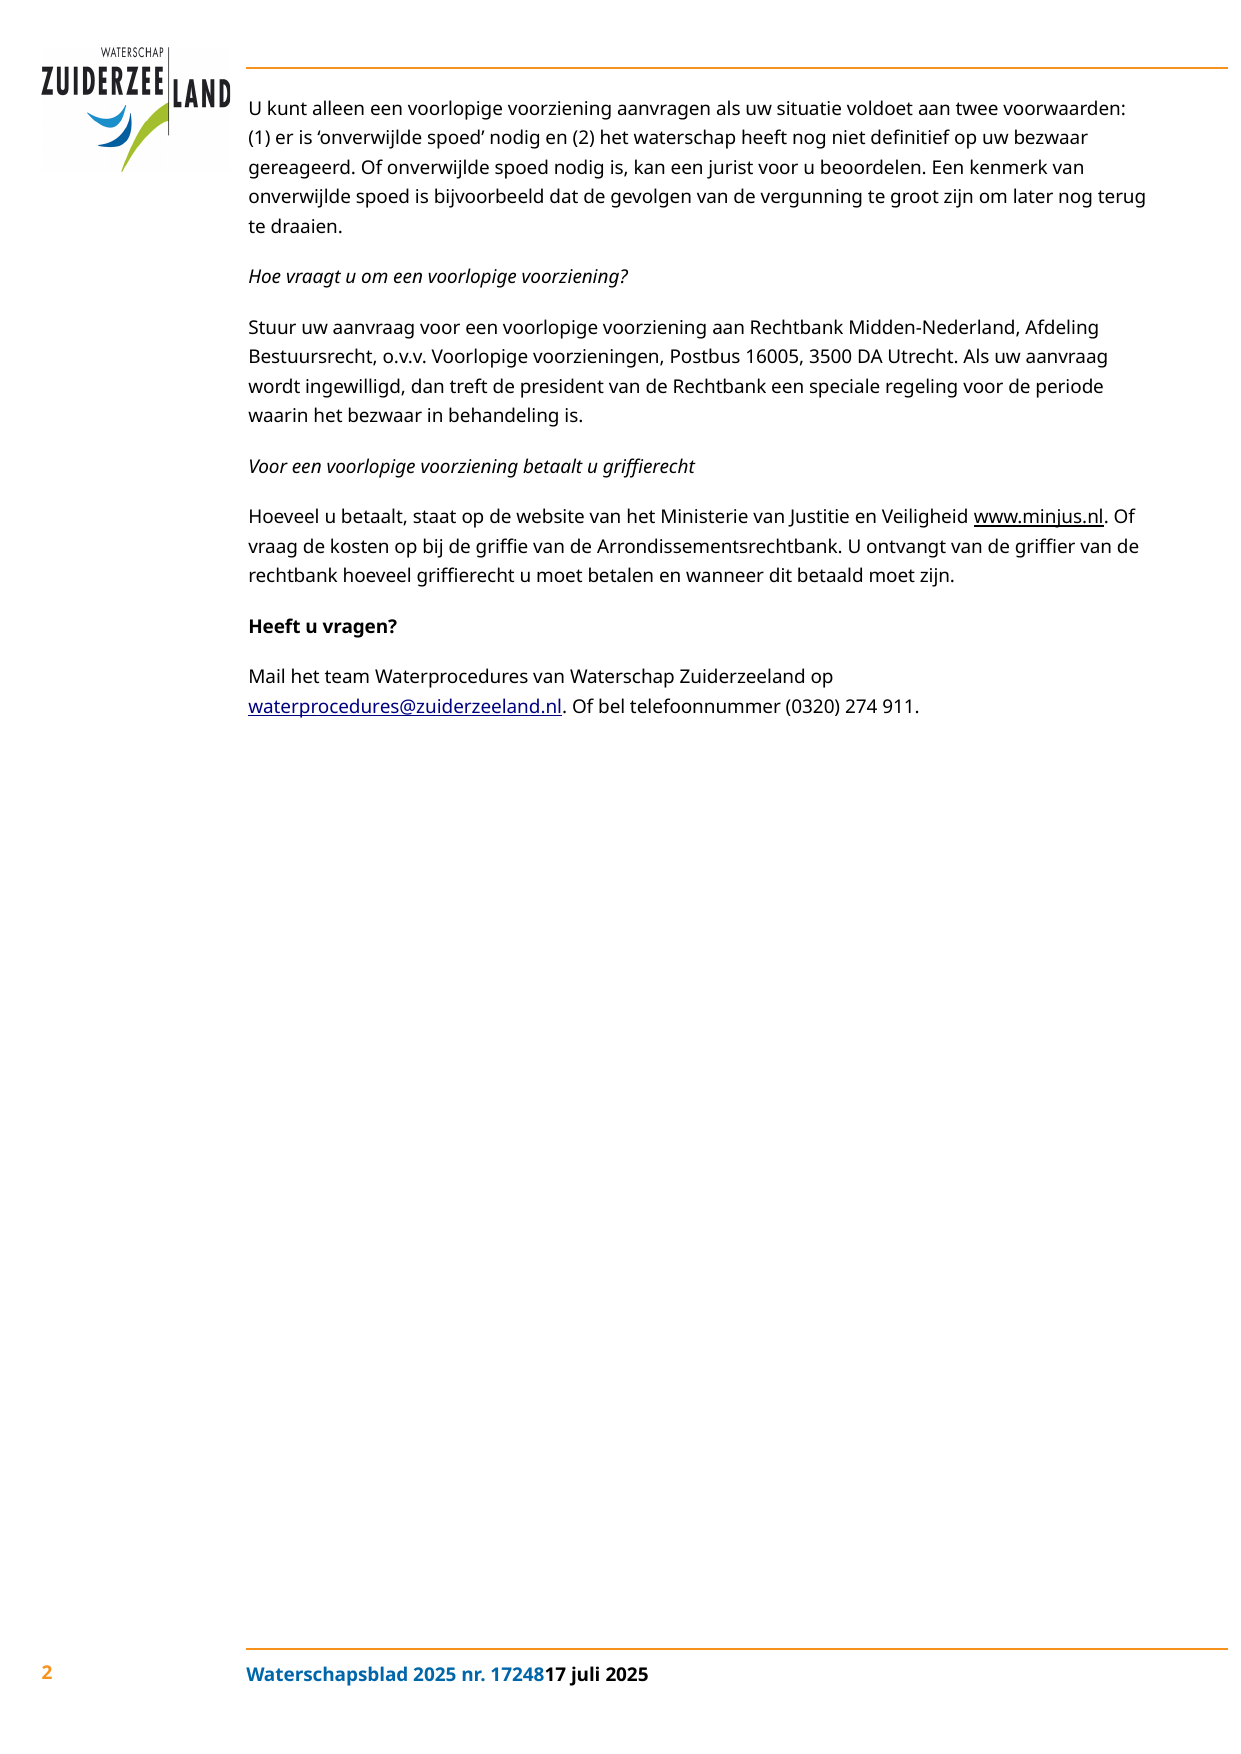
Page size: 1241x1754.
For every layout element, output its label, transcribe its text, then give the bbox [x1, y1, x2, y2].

text Hoe vraagt u om een voorlopige voorziening? [248, 263, 1152, 289]
picture [41, 47, 231, 172]
text Mail het team Waterprocedures van Waterschap Zuiderzeeland op waterprocedures@zuiderzeeland.nl. Of bel telefoonnummer (0320) 274 911. [248, 663, 1152, 719]
text U kunt alleen een voorlopige voorziening aanvragen als uw situatie voldoet aan twee voorwaarden: (1) er is ‘onverwijlde spoed’ nodig en (2) het waterschap heeft nog niet definitief op uw bezwaar gereageerd. Of onverwijlde spoed nodig is, kan een jurist voor u beoordelen. Een kenmerk van onverwijlde spoed is bijvoorbeeld dat de gevolgen van de vergunning te groot zijn om later nog terug te draaien. [248, 95, 1152, 239]
text Voor een voorlopige voorziening betaalt u griffierecht [248, 453, 1152, 479]
text Hoeveel u betaalt, staat op de website van het Ministerie van Justitie en Veiligheid www.minjus.nl. Of vraag de kosten op bij de griffie van de Arrondissementsrechtbank. U ontvangt van de griffier van de rechtbank hoeveel griffierecht u moet betalen en wanneer dit betaald moet zijn. [248, 503, 1152, 588]
text Heeft u vragen? [248, 613, 1152, 639]
text Stuur uw aanvraag voor een voorlopige voorziening aan Rechtbank Midden-Nederland, Afdeling Bestuursrecht, o.v.v. Voorlopige voorzieningen, Postbus 16005, 3500 DA Utrecht. Als uw aanvraag wordt ingewilligd, dan treft de president van de Rechtbank een speciale regeling voor de periode waarin het bezwaar in behandeling is. [248, 314, 1152, 428]
